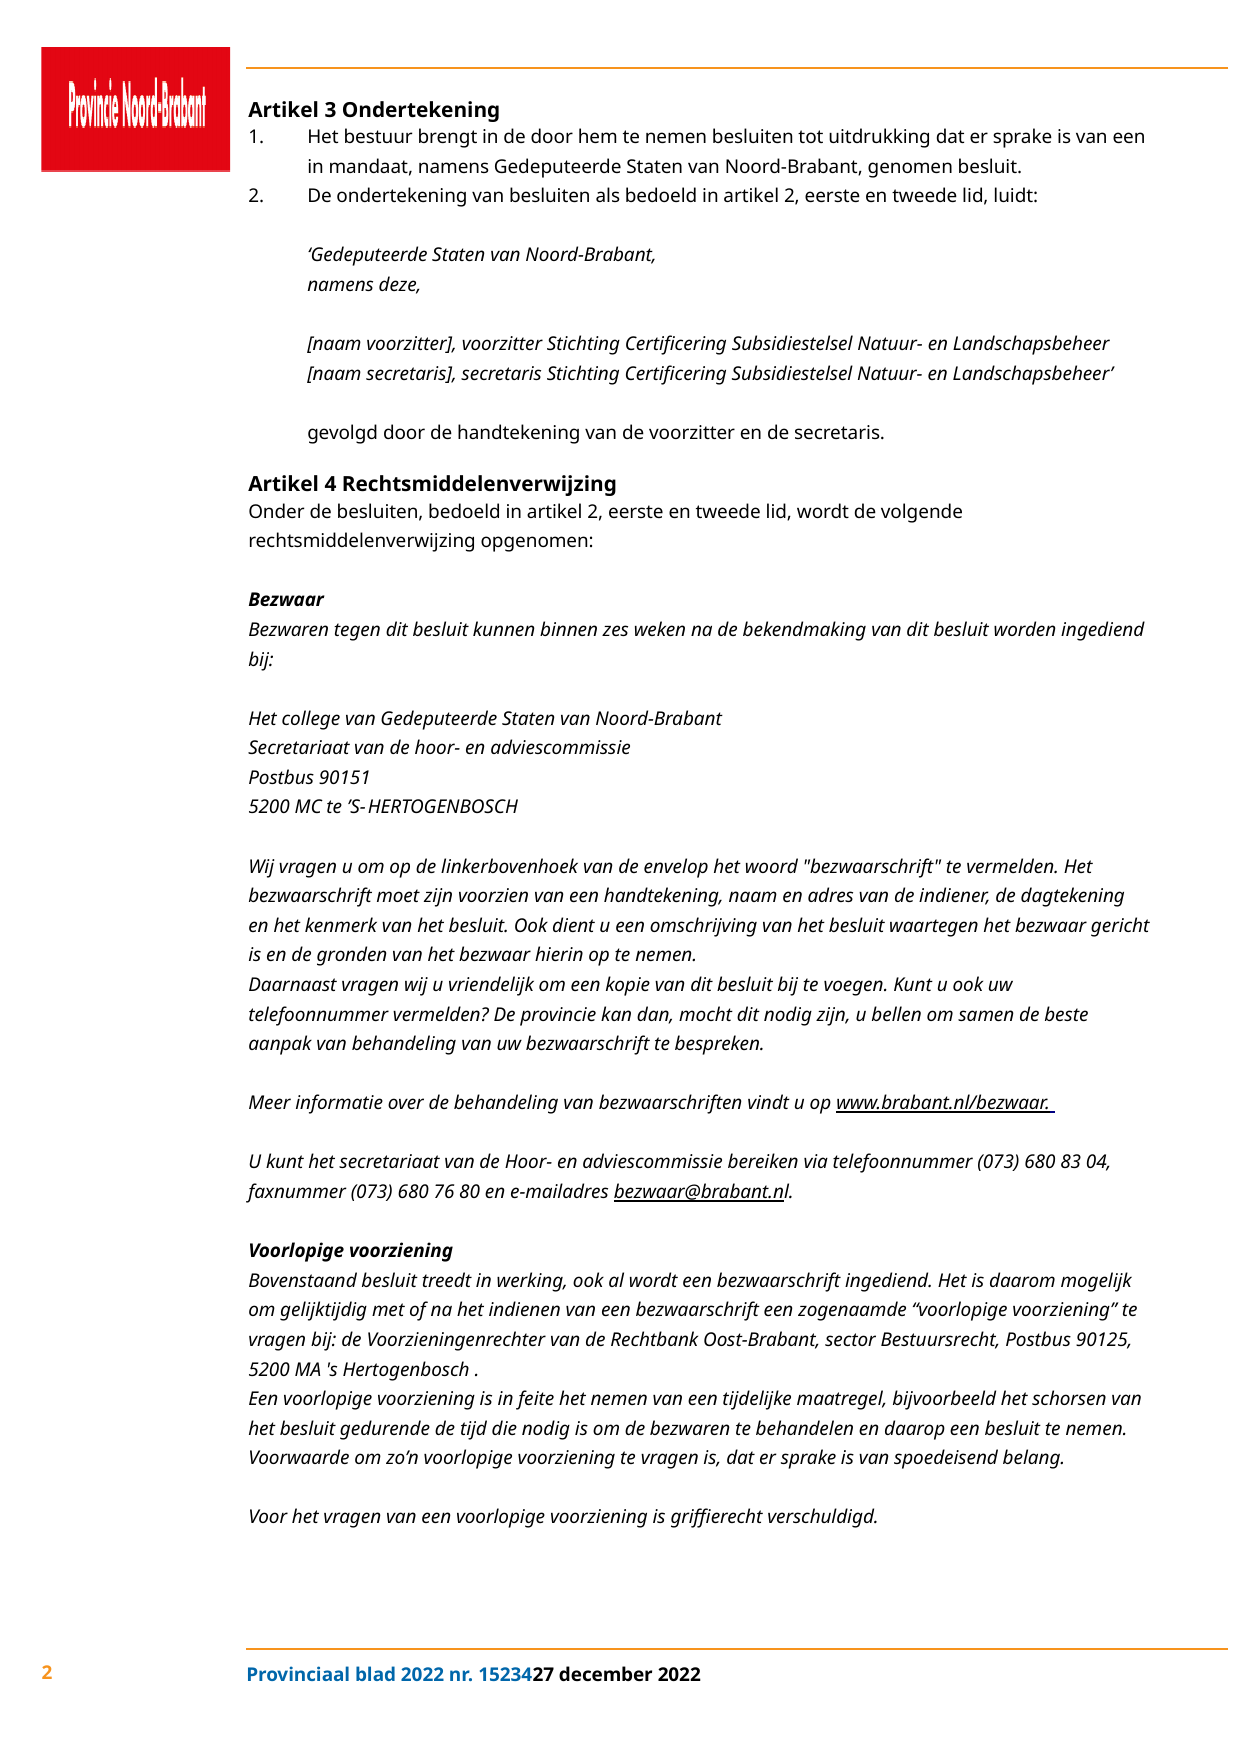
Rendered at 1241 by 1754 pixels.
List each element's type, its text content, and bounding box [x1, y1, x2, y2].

text U kunt het secretariaat van de Hoor- en adviescommissie bereiken via telefoonnummer (073) 680 83 04, faxnummer (073) 680 76 80 en e-mailadres bezwaar@brabant.nl. [248, 1149, 1152, 1204]
text Artikel 3 Ondertekening [248, 95, 1152, 123]
list [naam voorzitter], voorzitter Stichting Certificering Subsidiestelsel Natuur- en Landschapsbeheer [248, 330, 1152, 356]
text Daarnaast vragen wij u vriendelijk om een kopie van dit besluit bij te voegen. Kunt u ook uw telefoonnummer vermelden? De provincie kan dan, mocht dit nodig zijn, u bellen om samen de beste aanpak van behandeling van uw bezwaarschrift te bespreken. [248, 971, 1152, 1056]
text Bezwaar [248, 587, 1152, 612]
text Postbus 90151 [248, 764, 1152, 790]
list gevolgd door de handtekening van de voorzitter en de secretaris. [248, 419, 1152, 445]
text Onder de besluiten, bedoeld in artikel 2, eerste en tweede lid, wordt de volgende rechtsmiddelenverwijzing opgenomen: [248, 498, 1152, 553]
text Het college van Gedeputeerde Staten van Noord-Brabant [248, 705, 1152, 731]
list namens deze, [248, 271, 1152, 297]
text Secretariaat van de hoor- en adviescommissie [248, 734, 1152, 760]
text Een voorlopige voorziening is in feite het nemen van een tijdelijke maatregel, bijvoorbeeld het schorsen van het besluit gedurende de tijd die nodig is om de bezwaren te behandelen en daarop een besluit te nemen. Voorwaarde om zo’n voorlopige voorziening te vragen is, dat er sprake is van spoedeisend belang. [248, 1385, 1152, 1470]
text Bovenstaand besluit treedt in werking, ook al wordt een bezwaarschrift ingediend. Het is daarom mogelijk om gelijktijdig met of na het indienen van een bezwaarschrift een zogenaamde “voorlopige voorziening” te vragen bij: de Voorzieningenrechter van de Rechtbank Oost-Brabant, sector Bestuursrecht, Postbus 90125, 5200 MA 's Hertogenbosch . [248, 1267, 1152, 1382]
text Wij vragen u om op de linkerbovenhoek van de envelop het woord "bezwaarschrift" te vermelden. Het bezwaarschrift moet zijn voorzien van een handtekening, naam en adres van de indiener, de dagtekening en het kenmerk van het besluit. Ook dient u een omschrijving van het besluit waartegen het bezwaar gericht is en de gronden van het bezwaar hierin op te nemen. [248, 853, 1152, 967]
list Het bestuur brengt in de door hem te nemen besluiten tot uitdrukking dat er sprake is van een in mandaat, namens Gedeputeerde Staten van Noord-Brabant, genomen besluit. [248, 123, 1152, 178]
text Voor het vragen van een voorlopige voorziening is griffierecht verschuldigd. [248, 1504, 1152, 1529]
text 5200 MC te ’S‑HERTOGENBOSCH [248, 794, 1152, 819]
list De ondertekening van besluiten als bedoeld in artikel 2, eerste en tweede lid, luidt: [248, 182, 1152, 208]
text Bezwaren tegen dit besluit kunnen binnen zes weken na de bekendmaking van dit besluit worden ingediend bij: [248, 616, 1152, 672]
text Meer informatie over de behandeling van bezwaarschriften vindt u op www.brabant.nl/bezwaar. [248, 1089, 1152, 1115]
list [naam secretaris], secretaris Stichting Certificering Subsidiestelsel Natuur- en Landschapsbeheer’ [248, 360, 1152, 386]
text Artikel 4 Rechtsmiddelenverwijzing [248, 469, 1152, 498]
picture [41, 47, 231, 172]
list ‘Gedeputeerde Staten van Noord-Brabant, [248, 242, 1152, 267]
text Voorlopige voorziening [248, 1237, 1152, 1263]
